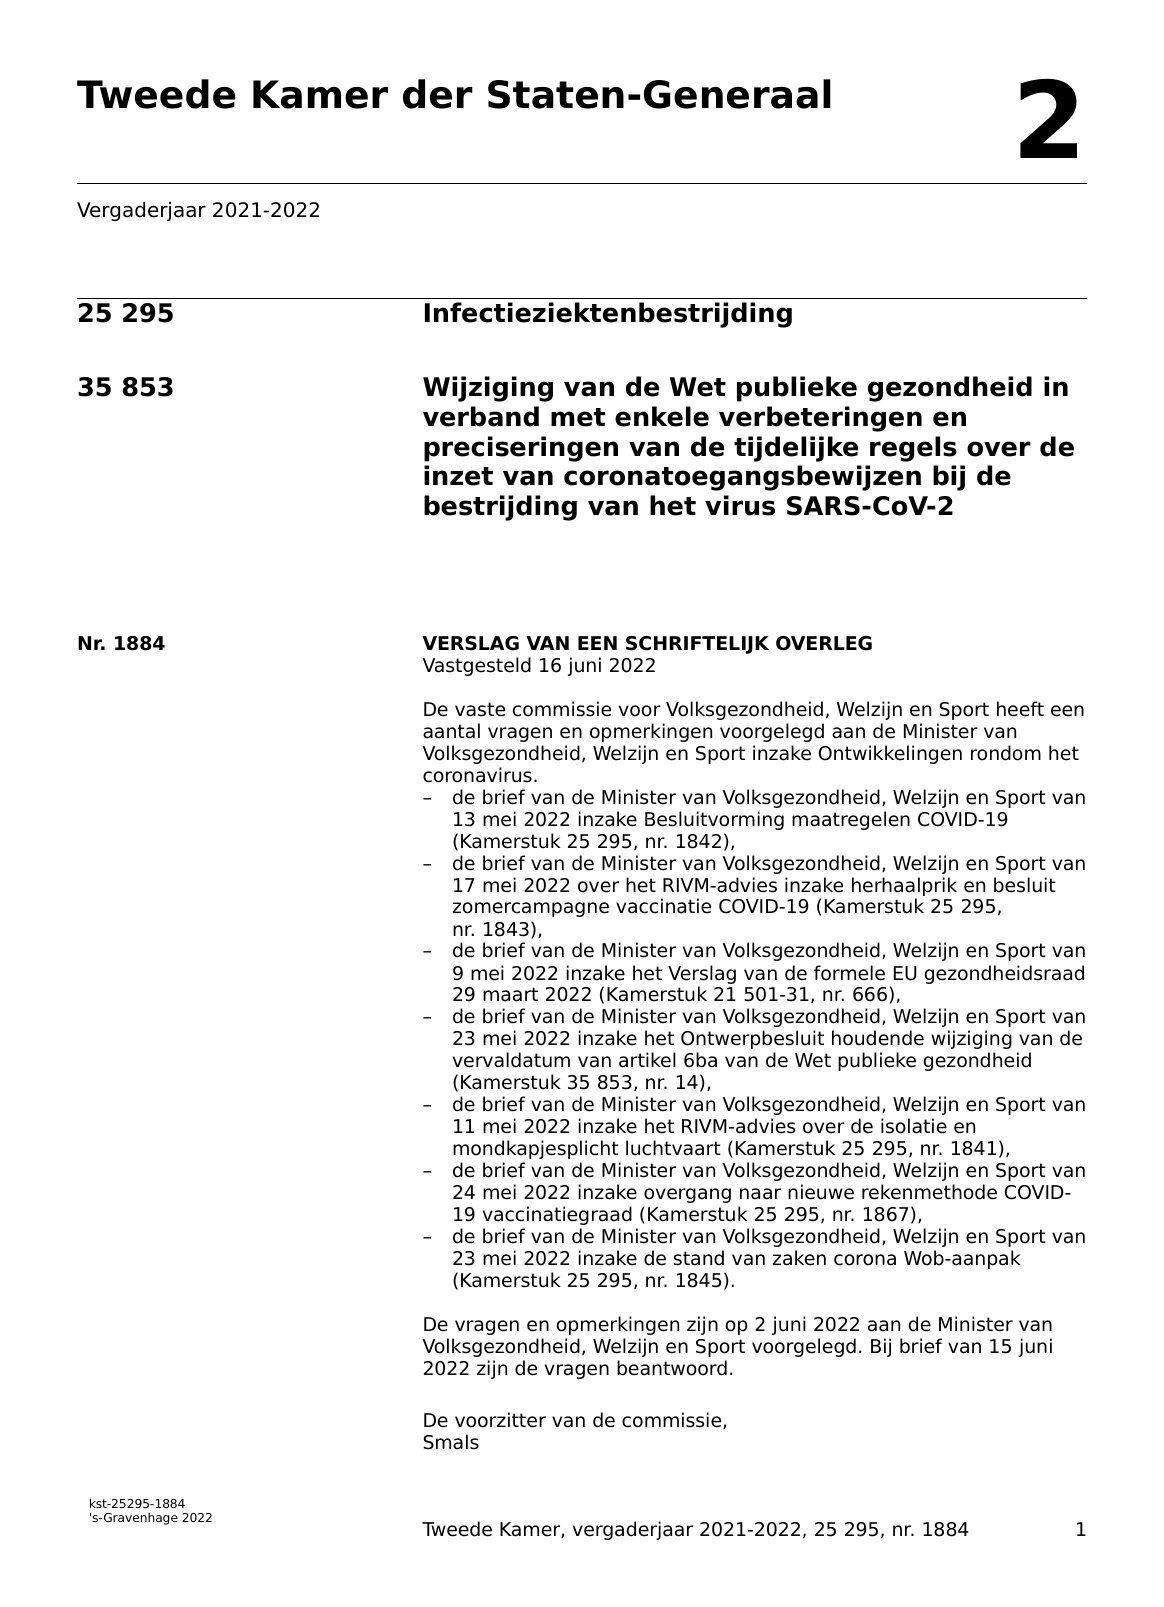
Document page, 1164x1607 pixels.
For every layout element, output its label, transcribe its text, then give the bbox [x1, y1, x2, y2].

subtitle 25 295 Infectieziektenbestrijding [77, 299, 1087, 329]
table_cell Vergaderjaar 2021-2022 [77, 184, 1087, 298]
text – de brief van de Minister van Volksgezondheid, Welzijn en Sport van 17 mei 2022 over het RIVM-advies inzake herhaalprik en besluit zomercampagne vaccinatie COVID-19 (Kamerstuk 25 295, nr. 1843), [422, 852, 1087, 940]
text – de brief van de Minister van Volksgezondheid, Welzijn en Sport van 23 mei 2022 inzake de stand van zaken corona Wob-aanpak (Kamerstuk 25 295, nr. 1845). [422, 1226, 1087, 1292]
table_header Tweede Kamer der Staten-Generaal [77, 59, 886, 183]
table_header 2 [886, 59, 1087, 183]
text – de brief van de Minister van Volksgezondheid, Welzijn en Sport van 11 mei 2022 inzake het RIVM-advies over de isolatie en mondkapjesplicht luchtvaart (Kamerstuk 25 295, nr. 1841), [422, 1094, 1087, 1160]
text – de brief van de Minister van Volksgezondheid, Welzijn en Sport van 24 mei 2022 inzake overgang naar nieuwe rekenmethode COVID-19 vaccinatiegraad (Kamerstuk 25 295, nr. 1867), [422, 1160, 1087, 1226]
subtitle 35 853 Wijziging van de Wet publieke gezondheid in verband met enkele verbeteringen en preciseringen van de tijdelijke regels over de inzet van coronatoegangsbewijzen bij de bestrijding van het virus SARS-CoV-2 [77, 373, 1087, 521]
text De vragen en opmerkingen zijn op 2 juni 2022 aan de Minister van Volksgezondheid, Welzijn en Sport voorgelegd. Bij brief van 15 juni 2022 zijn de vragen beantwoord. [422, 1314, 1087, 1380]
text – de brief van de Minister van Volksgezondheid, Welzijn en Sport van 9 mei 2022 inzake het Verslag van de formele EU gezondheidsraad 29 maart 2022 (Kamerstuk 21 501-31, nr. 666), [422, 940, 1087, 1006]
subtitle Nr. 1884 VERSLAG VAN EEN SCHRIFTELIJK OVERLEG [77, 632, 1087, 654]
text Vastgesteld 16 juni 2022 [422, 654, 1087, 676]
text De vaste commissie voor Volksgezondheid, Welzijn en Sport heeft een aantal vragen en opmerkingen voorgelegd aan de Minister van Volksgezondheid, Welzijn en Sport inzake Ontwikkelingen rondom het coronavirus. [422, 699, 1087, 787]
text De voorzitter van de commissie, Smals [422, 1410, 1087, 1454]
text – de brief van de Minister van Volksgezondheid, Welzijn en Sport van 13 mei 2022 inzake Besluitvorming maatregelen COVID-19 (Kamerstuk 25 295, nr. 1842), [422, 787, 1087, 852]
text – de brief van de Minister van Volksgezondheid, Welzijn en Sport van 23 mei 2022 inzake het Ontwerpbesluit houdende wijziging van de vervaldatum van artikel 6ba van de Wet publieke gezondheid (Kamerstuk 35 853, nr. 14), [422, 1006, 1087, 1094]
text 's-Gravenhage 2022 [88, 1511, 323, 1525]
text kst-25295-1884 [88, 1497, 323, 1511]
